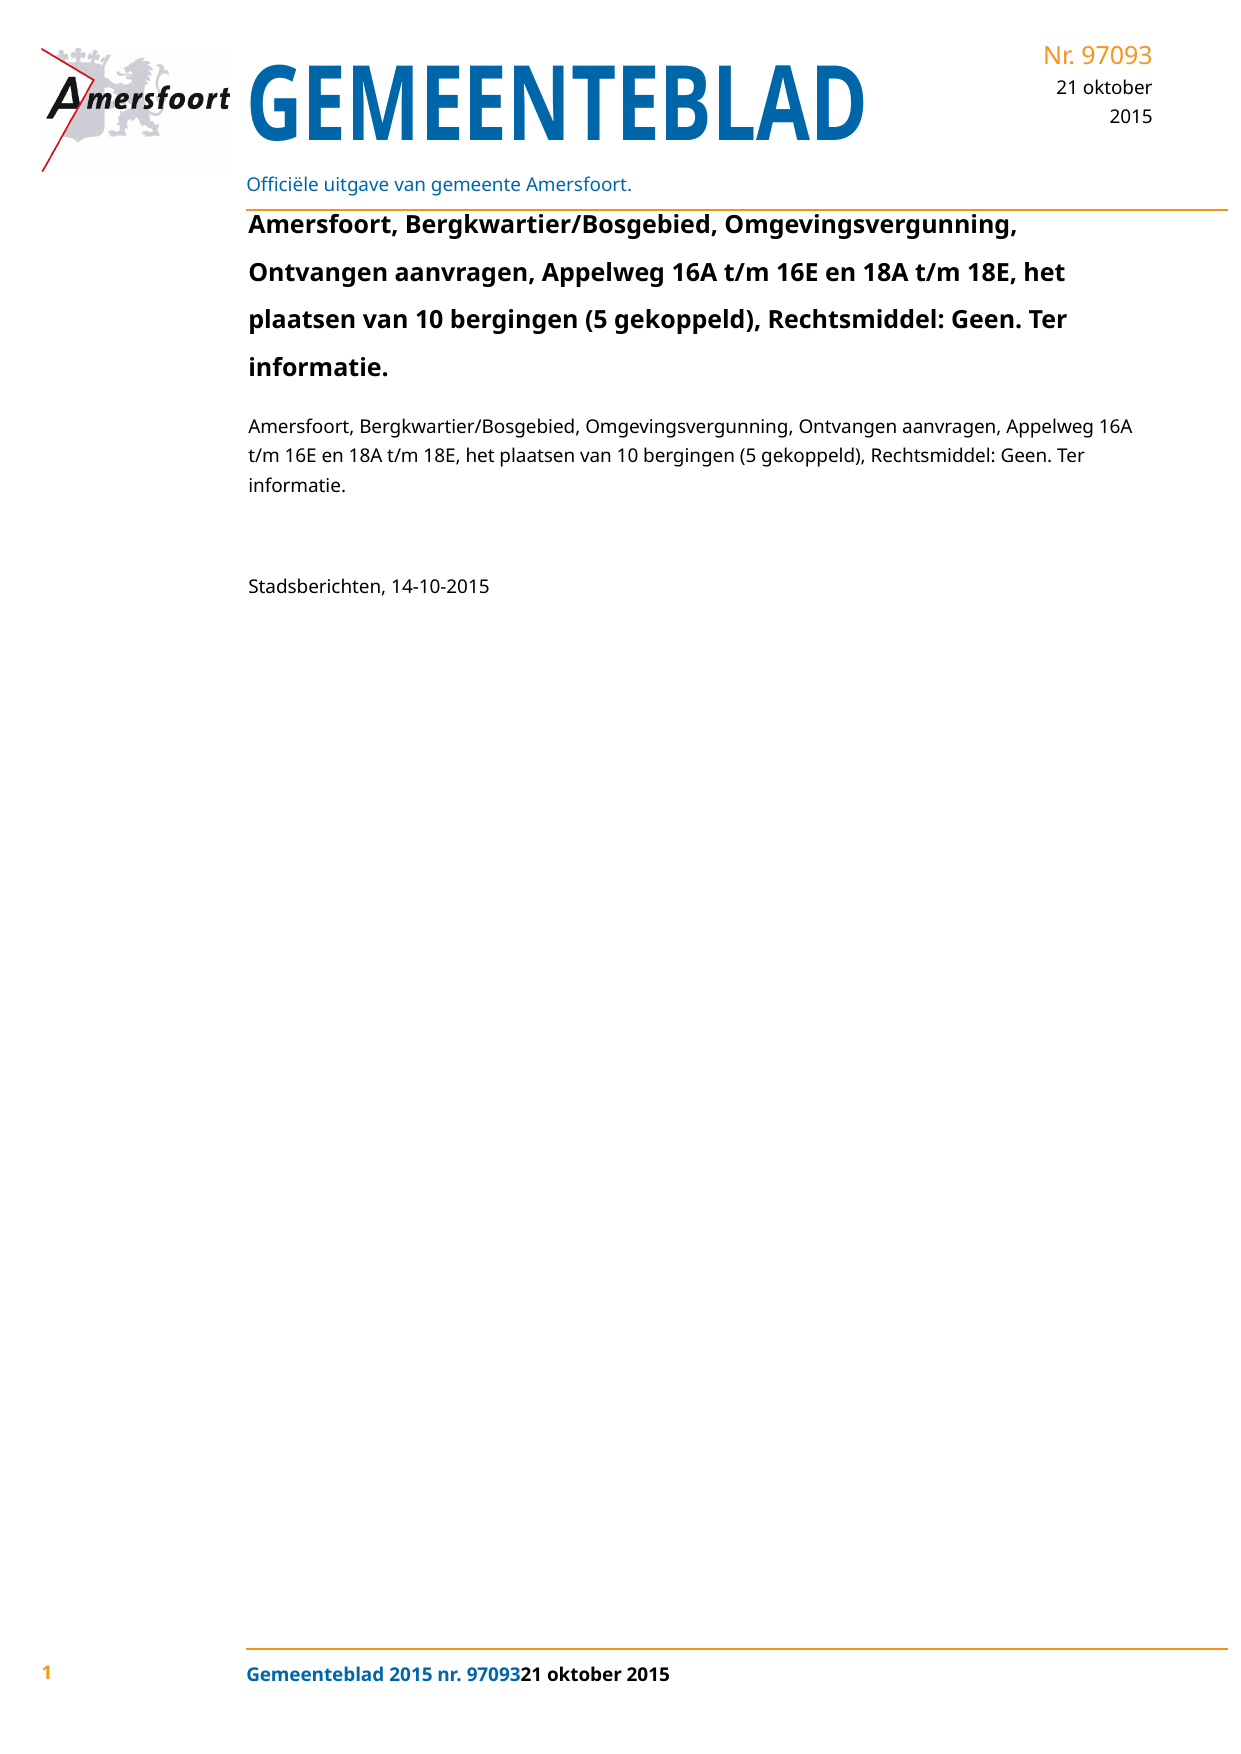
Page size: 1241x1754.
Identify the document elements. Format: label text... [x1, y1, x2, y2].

text Stadsberichten, 14-10-2015 [248, 573, 1152, 599]
text Amersfoort, Bergkwartier/Bosgebied, Omgevingsvergunning, Ontvangen aanvragen, Appelweg 16A t/m 16E en 18A t/m 18E, het plaatsen van 10 bergingen (5 gekoppeld), Rechtsmiddel: Geen. Ter informatie. [248, 211, 1152, 384]
picture [41, 47, 231, 172]
text Amersfoort, Bergkwartier/Bosgebied, Omgevingsvergunning, Ontvangen aanvragen, Appelweg 16A t/m 16E en 18A t/m 18E, het plaatsen van 10 bergingen (5 gekoppeld), Rechtsmiddel: Geen. Ter informatie. [248, 413, 1152, 498]
